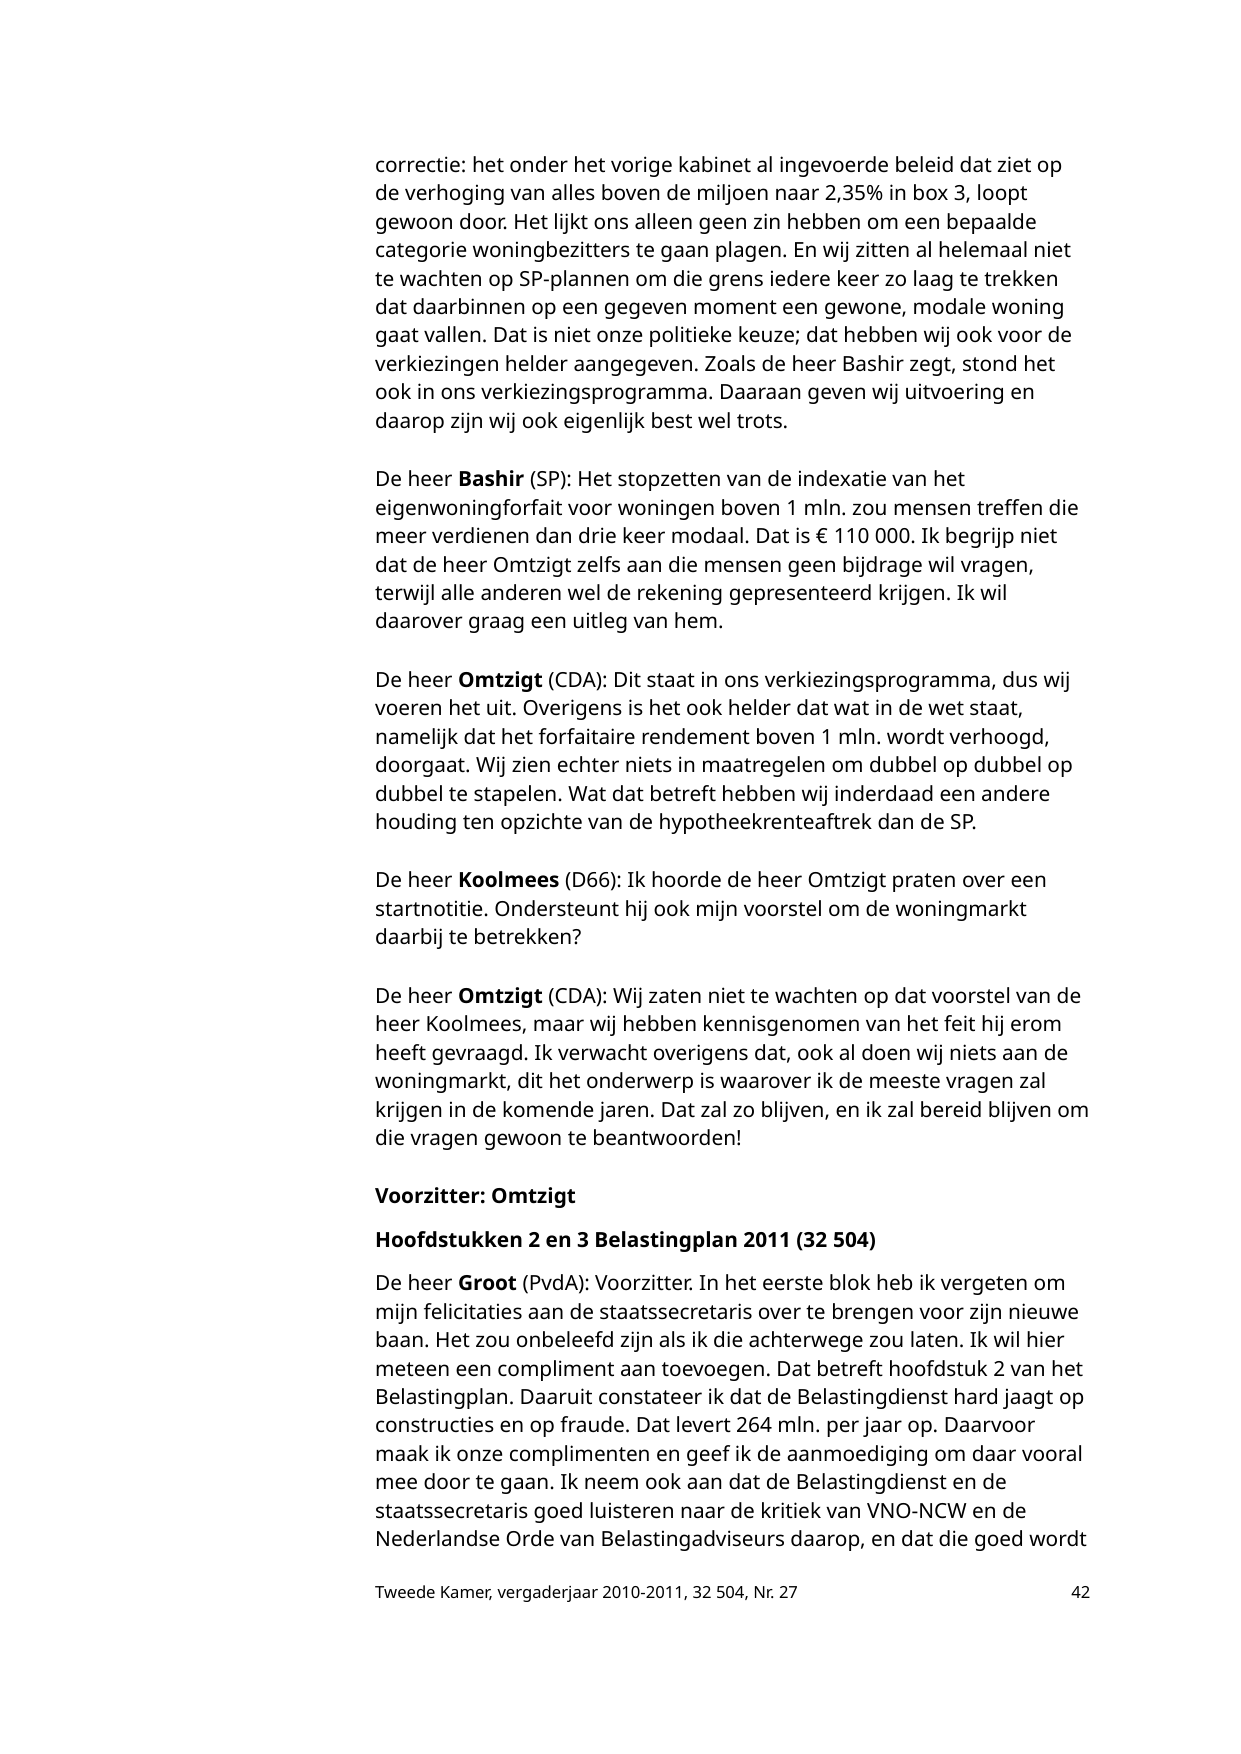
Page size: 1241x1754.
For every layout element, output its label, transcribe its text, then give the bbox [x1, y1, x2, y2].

text De heer Bashir (SP): Het stopzetten van de indexatie van het eigenwoningforfait voor woningen boven 1 mln. zou mensen treffen die meer verdienen dan drie keer modaal. Dat is € 110 000. Ik begrijp niet dat de heer Omtzigt zelfs aan die mensen geen bijdrage wil vragen, terwijl alle anderen wel de rekening gepresenteerd krijgen. Ik wil daarover graag een uitleg van hem. [375, 464, 1090, 635]
text De heer Omtzigt (CDA): Wij zaten niet te wachten op dat voorstel van de heer Koolmees, maar wij hebben kennisgenomen van het feit hij erom heeft gevraagd. Ik verwacht overigens dat, ook al doen wij niets aan de woningmarkt, dit het onderwerp is waarover ik de meeste vragen zal krijgen in de komende jaren. Dat zal zo blijven, en ik zal bereid blijven om die vragen gewoon te beantwoorden! [375, 981, 1090, 1152]
text De heer Koolmees (D66): Ik hoorde de heer Omtzigt praten over een startnotitie. Ondersteunt hij ook mijn voorstel om de woningmarkt daarbij te betrekken? [375, 866, 1090, 951]
text Hoofdstukken 2 en 3 Belastingplan 2011 (32 504) [375, 1225, 1090, 1253]
text Voorzitter: Omtzigt [375, 1182, 1090, 1210]
text De heer Omtzigt (CDA): Dit staat in ons verkiezingsprogramma, dus wij voeren het uit. Overigens is het ook helder dat wat in de wet staat, namelijk dat het forfaitaire rendement boven 1 mln. wordt verhoogd, doorgaat. Wij zien echter niets in maatregelen om dubbel op dubbel op dubbel te stapelen. Wat dat betreft hebben wij inderdaad een andere houding ten opzichte van de hypotheekrenteaftrek dan de SP. [375, 665, 1090, 836]
text De heer Groot (PvdA): Voorzitter. In het eerste blok heb ik vergeten om mijn felicitaties aan de staatssecretaris over te brengen voor zijn nieuwe baan. Het zou onbeleefd zijn als ik die achterwege zou laten. Ik wil hier meteen een compliment aan toevoegen. Dat betreft hoofdstuk 2 van het Belastingplan. Daaruit constateer ik dat de Belastingdienst hard jaagt op constructies en op fraude. Dat levert 264 mln. per jaar op. Daarvoor maak ik onze complimenten en geef ik de aanmoediging om daar vooral mee door te gaan. Ik neem ook aan dat de Belastingdienst en de staatssecretaris goed luisteren naar de kritiek van VNO-NCW en de Nederlandse Orde van Belastingadviseurs daarop, en dat die goed wordt [375, 1268, 1090, 1553]
text correctie: het onder het vorige kabinet al ingevoerde beleid dat ziet op de verhoging van alles boven de miljoen naar 2,35% in box 3, loopt gewoon door. Het lijkt ons alleen geen zin hebben om een bepaalde categorie woningbezitters te gaan plagen. En wij zitten al helemaal niet te wachten op SP-plannen om die grens iedere keer zo laag te trekken dat daarbinnen op een gegeven moment een gewone, modale woning gaat vallen. Dat is niet onze politieke keuze; dat hebben wij ook voor de verkiezingen helder aangegeven. Zoals de heer Bashir zegt, stond het ook in ons verkiezingsprogramma. Daaraan geven wij uitvoering en daarop zijn wij ook eigenlijk best wel trots. [375, 150, 1090, 434]
